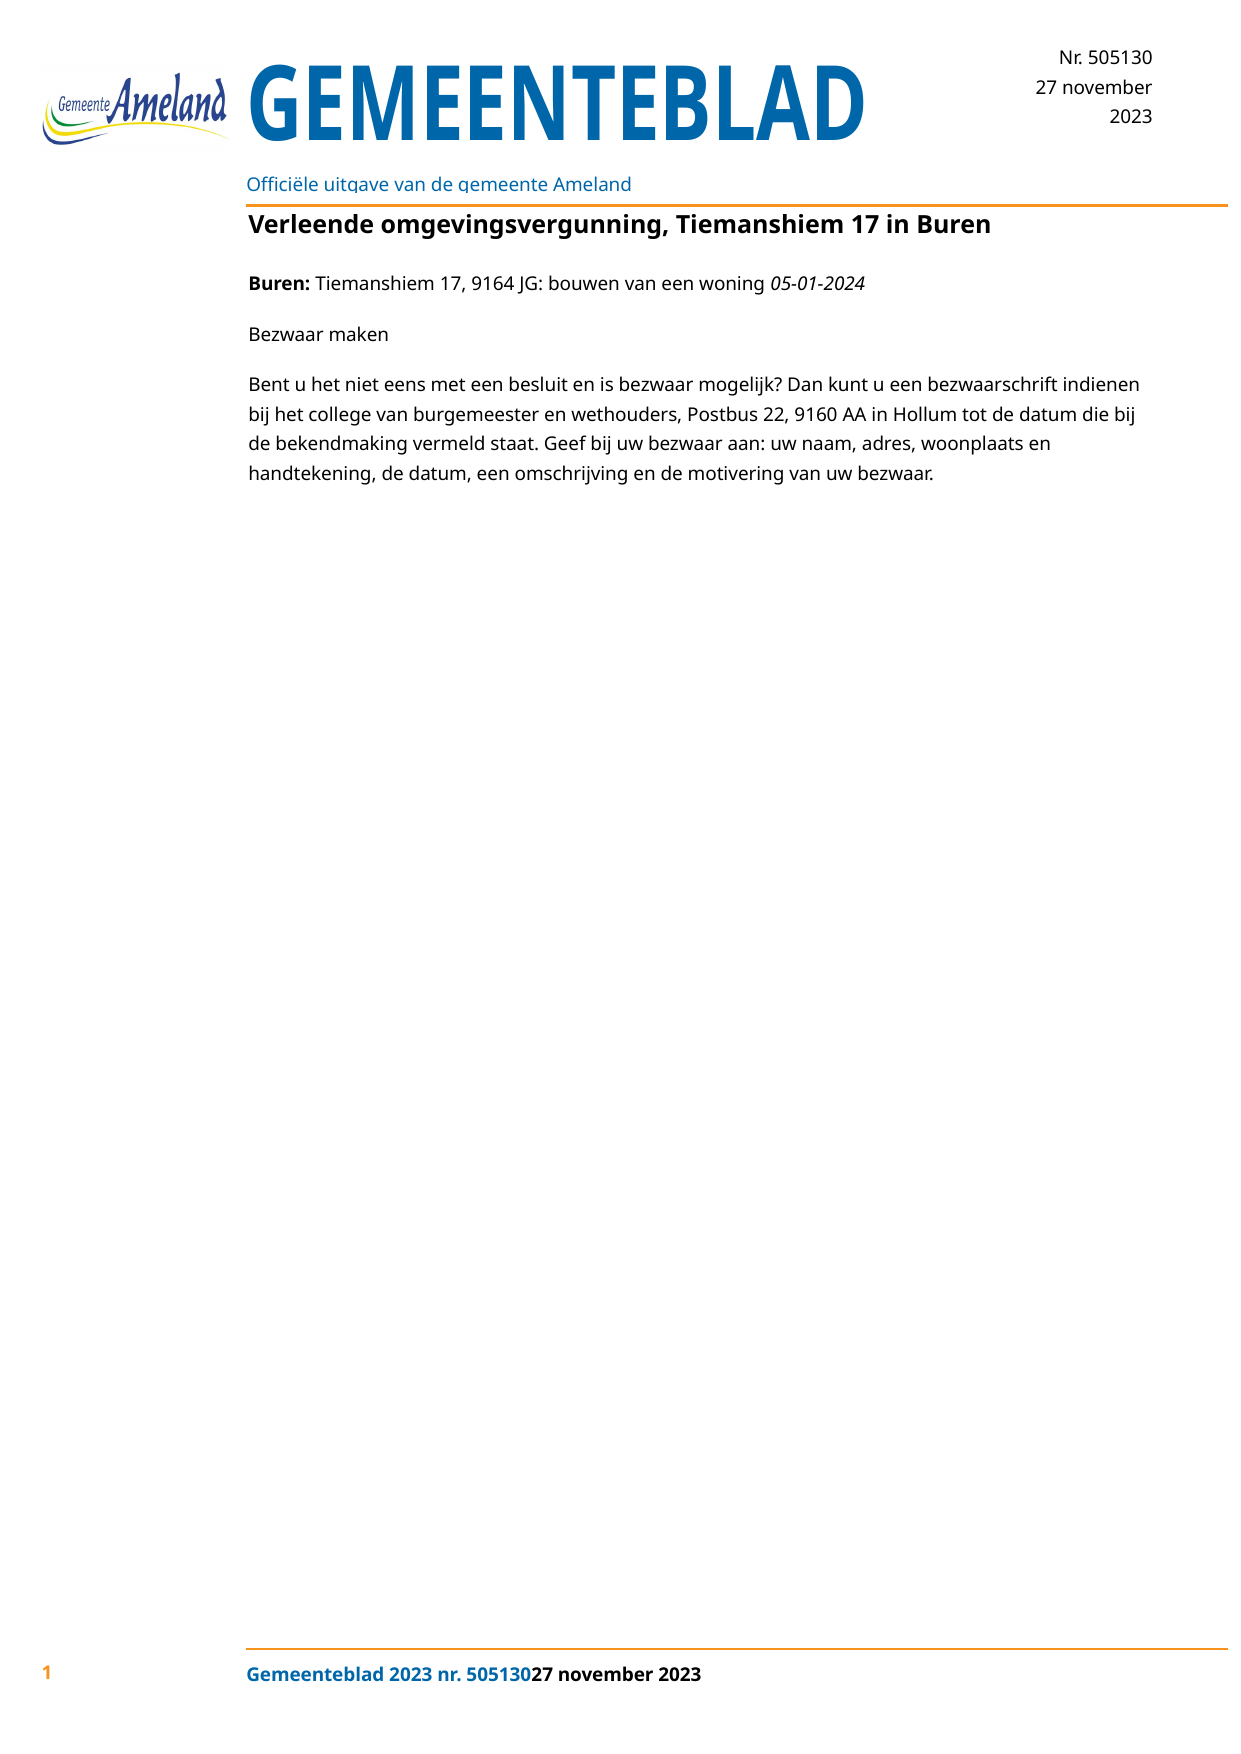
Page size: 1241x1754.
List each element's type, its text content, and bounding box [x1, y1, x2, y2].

picture [41, 47, 231, 172]
text Bent u het niet eens met een besluit en is bezwaar mogelijk? Dan kunt u een bezwaarschrift indienen bij het college van burgemeester en wethouders, Postbus 22, 9160 AA in Hollum tot de datum die bij de bekendmaking vermeld staat. Geef bij uw bezwaar aan: uw naam, adres, woonplaats en handtekening, de datum, een omschrijving en de motivering van uw bezwaar. [248, 371, 1152, 486]
text Bezwaar maken [248, 321, 1152, 346]
text Buren: Tiemanshiem 17, 9164 JG: bouwen van een woning 05-01-2024 [248, 270, 1152, 296]
text Verleende omgevingsvergunning, Tiemanshiem 17 in Buren [248, 207, 1152, 241]
